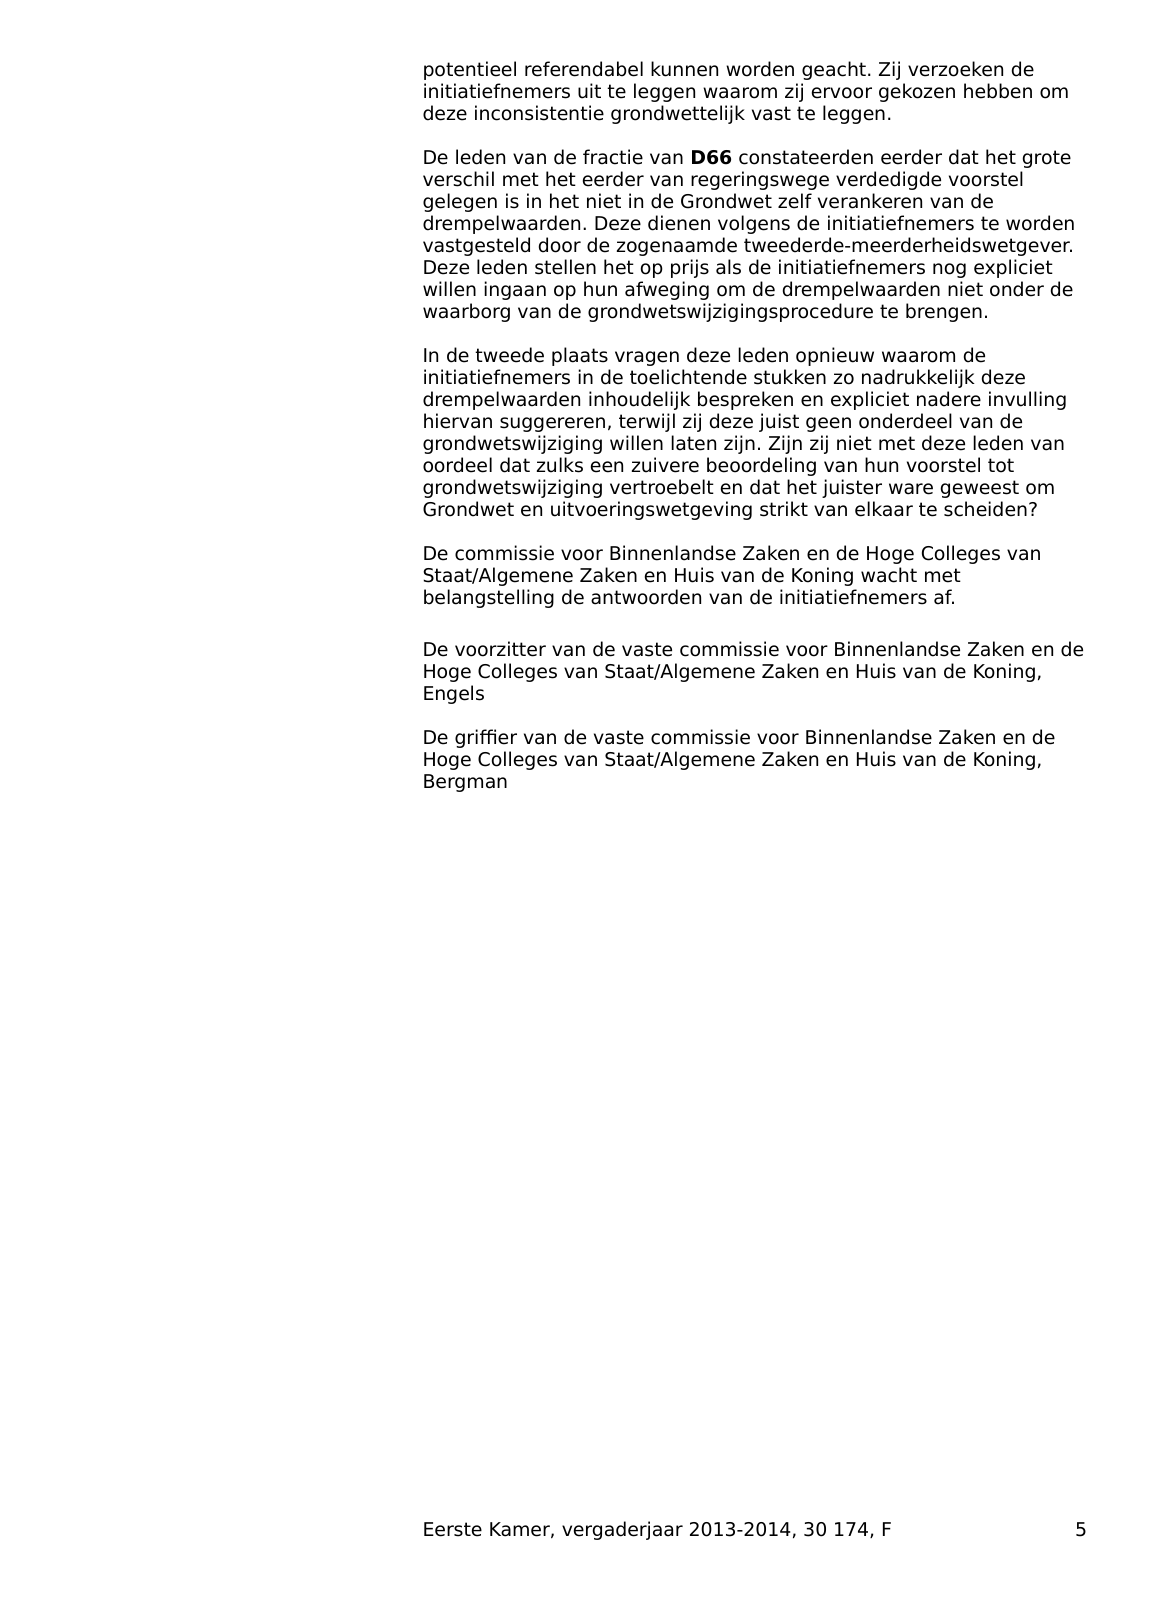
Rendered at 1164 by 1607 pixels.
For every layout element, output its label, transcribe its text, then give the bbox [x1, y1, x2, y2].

text De leden van de fractie van D66 constateerden eerder dat het grote verschil met het eerder van regeringswege verdedigde voorstel gelegen is in het niet in de Grondwet zelf verankeren van de drempelwaarden. Deze dienen volgens de initiatiefnemers te worden vastgesteld door de zogenaamde tweederde-meerderheidswetgever. Deze leden stellen het op prijs als de initiatiefnemers nog expliciet willen ingaan op hun afweging om de drempelwaarden niet onder de waarborg van de grondwetswijzigingsprocedure te brengen. [422, 147, 1087, 323]
text De griffier van de vaste commissie voor Binnenlandse Zaken en de Hoge Colleges van Staat/Algemene Zaken en Huis van de Koning, Bergman [422, 727, 1087, 793]
text De commissie voor Binnenlandse Zaken en de Hoge Colleges van Staat/Algemene Zaken en Huis van de Koning wacht met belangstelling de antwoorden van de initiatiefnemers af. [422, 543, 1087, 609]
text In de tweede plaats vragen deze leden opnieuw waarom de initiatiefnemers in de toelichtende stukken zo nadrukkelijk deze drempelwaarden inhoudelijk bespreken en expliciet nadere invulling hiervan suggereren, terwijl zij deze juist geen onderdeel van de grondwetswijziging willen laten zijn. Zijn zij niet met deze leden van oordeel dat zulks een zuivere beoordeling van hun voorstel tot grondwetswijziging vertroebelt en dat het juister ware geweest om Grondwet en uitvoeringswetgeving strikt van elkaar te scheiden? [422, 345, 1087, 521]
text De voorzitter van de vaste commissie voor Binnenlandse Zaken en de Hoge Colleges van Staat/Algemene Zaken en Huis van de Koning, Engels [422, 639, 1087, 705]
text potentieel referendabel kunnen worden geacht. Zij verzoeken de initiatiefnemers uit te leggen waarom zij ervoor gekozen hebben om deze inconsistentie grondwettelijk vast te leggen. [422, 59, 1087, 125]
